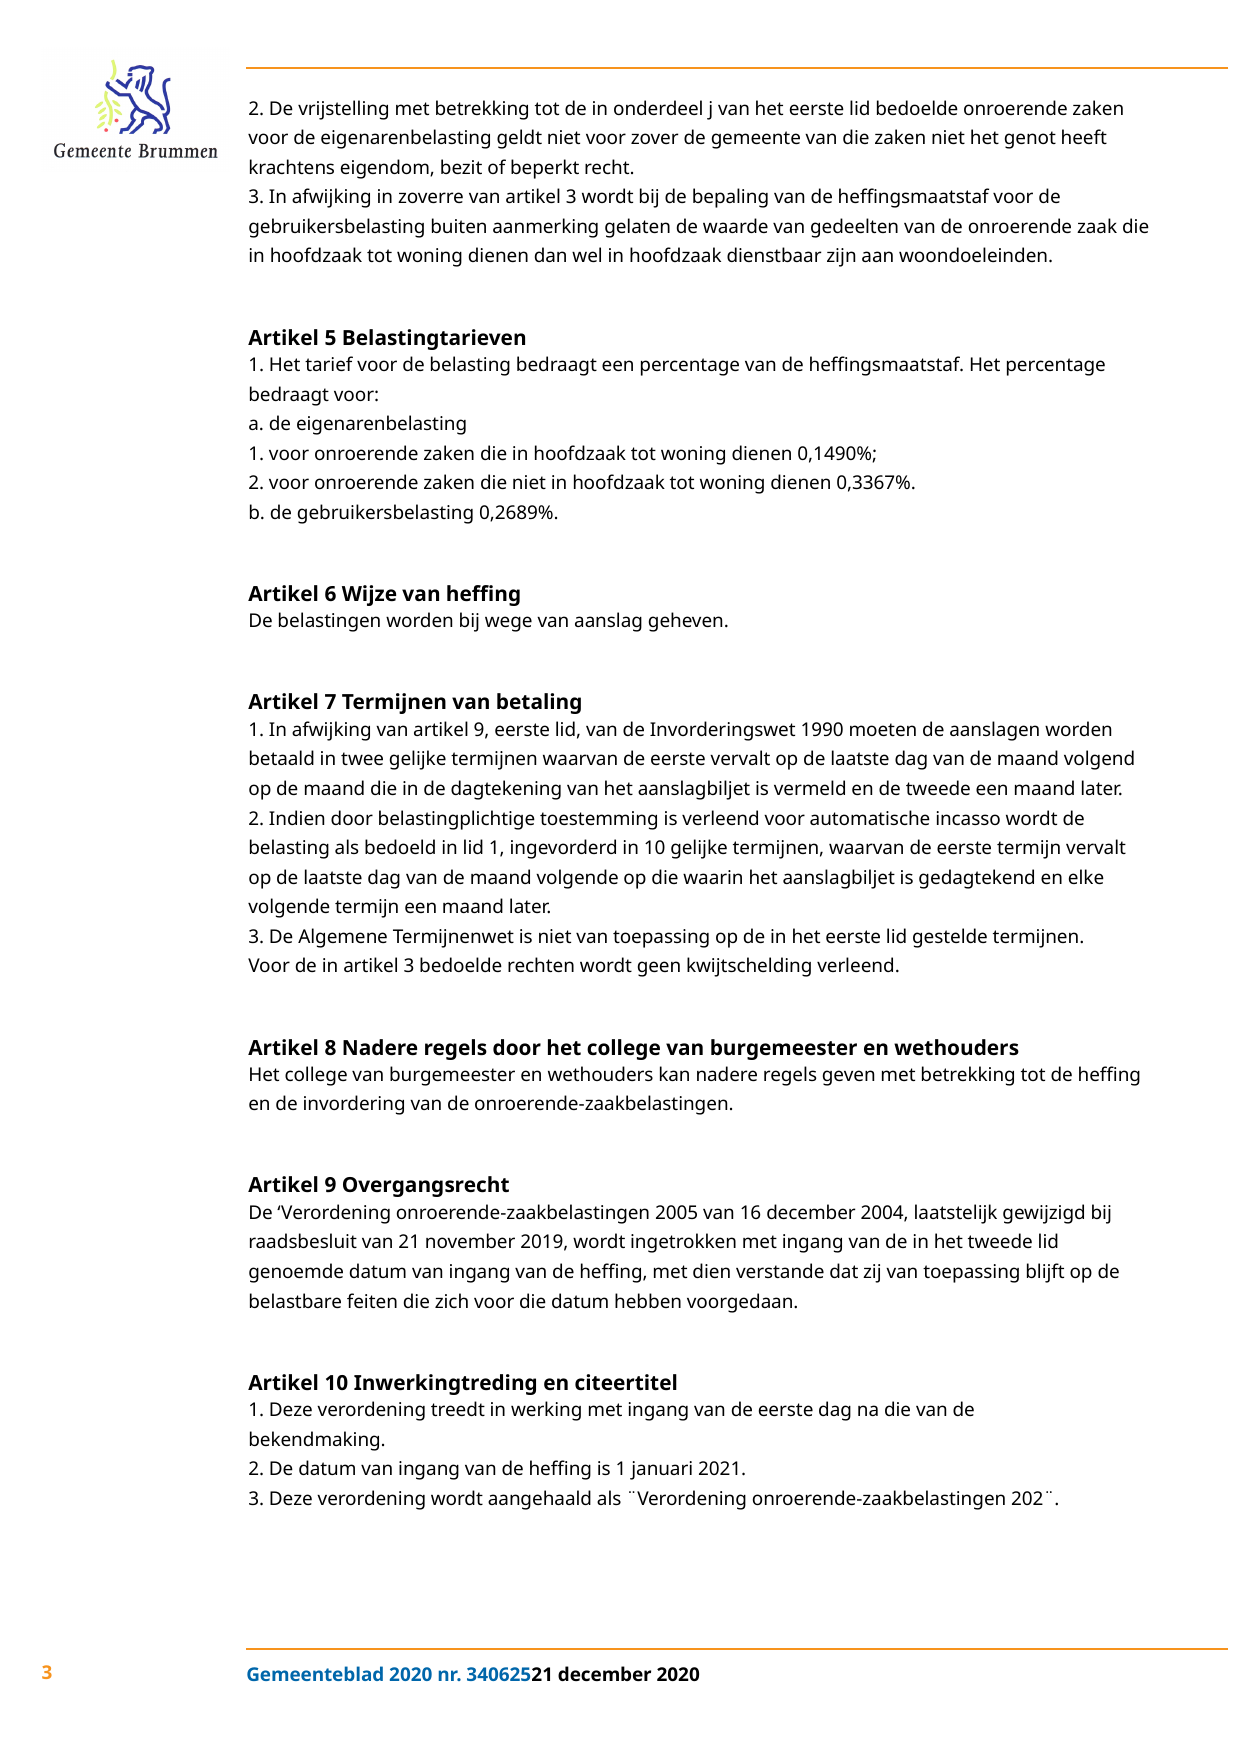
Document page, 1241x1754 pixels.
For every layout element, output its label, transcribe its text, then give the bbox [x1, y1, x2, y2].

text 1. Deze verordening treedt in werking met ingang van de eerste dag na die van de [248, 1396, 1152, 1422]
text De belastingen worden bij wege van aanslag geheven. [248, 607, 1152, 633]
text 2. voor onroerende zaken die niet in hoofdzaak tot woning dienen 0,3367%. [248, 469, 1152, 495]
text 1. Het tarief voor de belasting bedraagt een percentage van de heffingsmaatstaf. Het percentage bedraagt voor: [248, 351, 1152, 406]
text a. de eigenarenbelasting [248, 410, 1152, 436]
text 3. In afwijking in zoverre van artikel 3 wordt bij de bepaling van de heffingsmaatstaf voor de gebruikersbelasting buiten aanmerking gelaten de waarde van gedeelten van de onroerende zaak die in hoofdzaak tot woning dienen dan wel in hoofdzaak dienstbaar zijn aan woondoeleinden. [248, 183, 1152, 268]
text Het college van burgemeester en wethouders kan nadere regels geven met betrekking tot de heffing en de invordering van de onroerende-zaakbelastingen. [248, 1061, 1152, 1116]
text Artikel 6 Wijze van heffing [248, 579, 1152, 607]
text Voor de in artikel 3 bedoelde rechten wordt geen kwijtschelding verleend. [248, 953, 1152, 978]
text 2. Indien door belastingplichtige toestemming is verleend voor automatische incasso wordt de belasting als bedoeld in lid 1, ingevorderd in 10 gelijke termijnen, waarvan de eerste termijn vervalt op de laatste dag van de maand volgende op die waarin het aanslagbiljet is gedagtekend en elke volgende termijn een maand later. [248, 805, 1152, 919]
text 1. In afwijking van artikel 9, eerste lid, van de Invorderingswet 1990 moeten de aanslagen worden betaald in twee gelijke termijnen waarvan de eerste vervalt op de laatste dag van de maand volgend op de maand die in de dagtekening van het aanslagbiljet is vermeld en de tweede een maand later. [248, 716, 1152, 801]
picture [41, 47, 231, 172]
text Artikel 9 Overgangsrecht [248, 1171, 1152, 1199]
text Artikel 10 Inwerkingtreding en citeertitel [248, 1368, 1152, 1396]
text Artikel 8 Nadere regels door het college van burgemeester en wethouders [248, 1033, 1152, 1061]
text 2. De datum van ingang van de heffing is 1 januari 2021. [248, 1455, 1152, 1481]
text De ‘Verordening onroerende-zaakbelastingen 2005 van 16 december 2004, laatstelijk gewijzigd bij raadsbesluit van 21 november 2019, wordt ingetrokken met ingang van de in het tweede lid genoemde datum van ingang van de heffing, met dien verstande dat zij van toepassing blijft op de belastbare feiten die zich voor die datum hebben voorgedaan. [248, 1199, 1152, 1313]
text 1. voor onroerende zaken die in hoofdzaak tot woning dienen 0,1490%; [248, 440, 1152, 466]
text 3. Deze verordening wordt aangehaald als ¨Verordening onroerende-zaakbelastingen 202¨. [248, 1485, 1152, 1511]
text 2. De vrijstelling met betrekking tot de in onderdeel j van het eerste lid bedoelde onroerende zaken voor de eigenarenbelasting geldt niet voor zover de gemeente van die zaken niet het genot heeft krachtens eigendom, bezit of beperkt recht. [248, 95, 1152, 180]
text bekendmaking. [248, 1426, 1152, 1452]
text b. de gebruikersbelasting 0,2689%. [248, 499, 1152, 525]
text 3. De Algemene Termijnenwet is niet van toepassing op de in het eerste lid gestelde termijnen. [248, 923, 1152, 949]
text Artikel 5 Belastingtarieven [248, 323, 1152, 351]
text Artikel 7 Termijnen van betaling [248, 687, 1152, 716]
